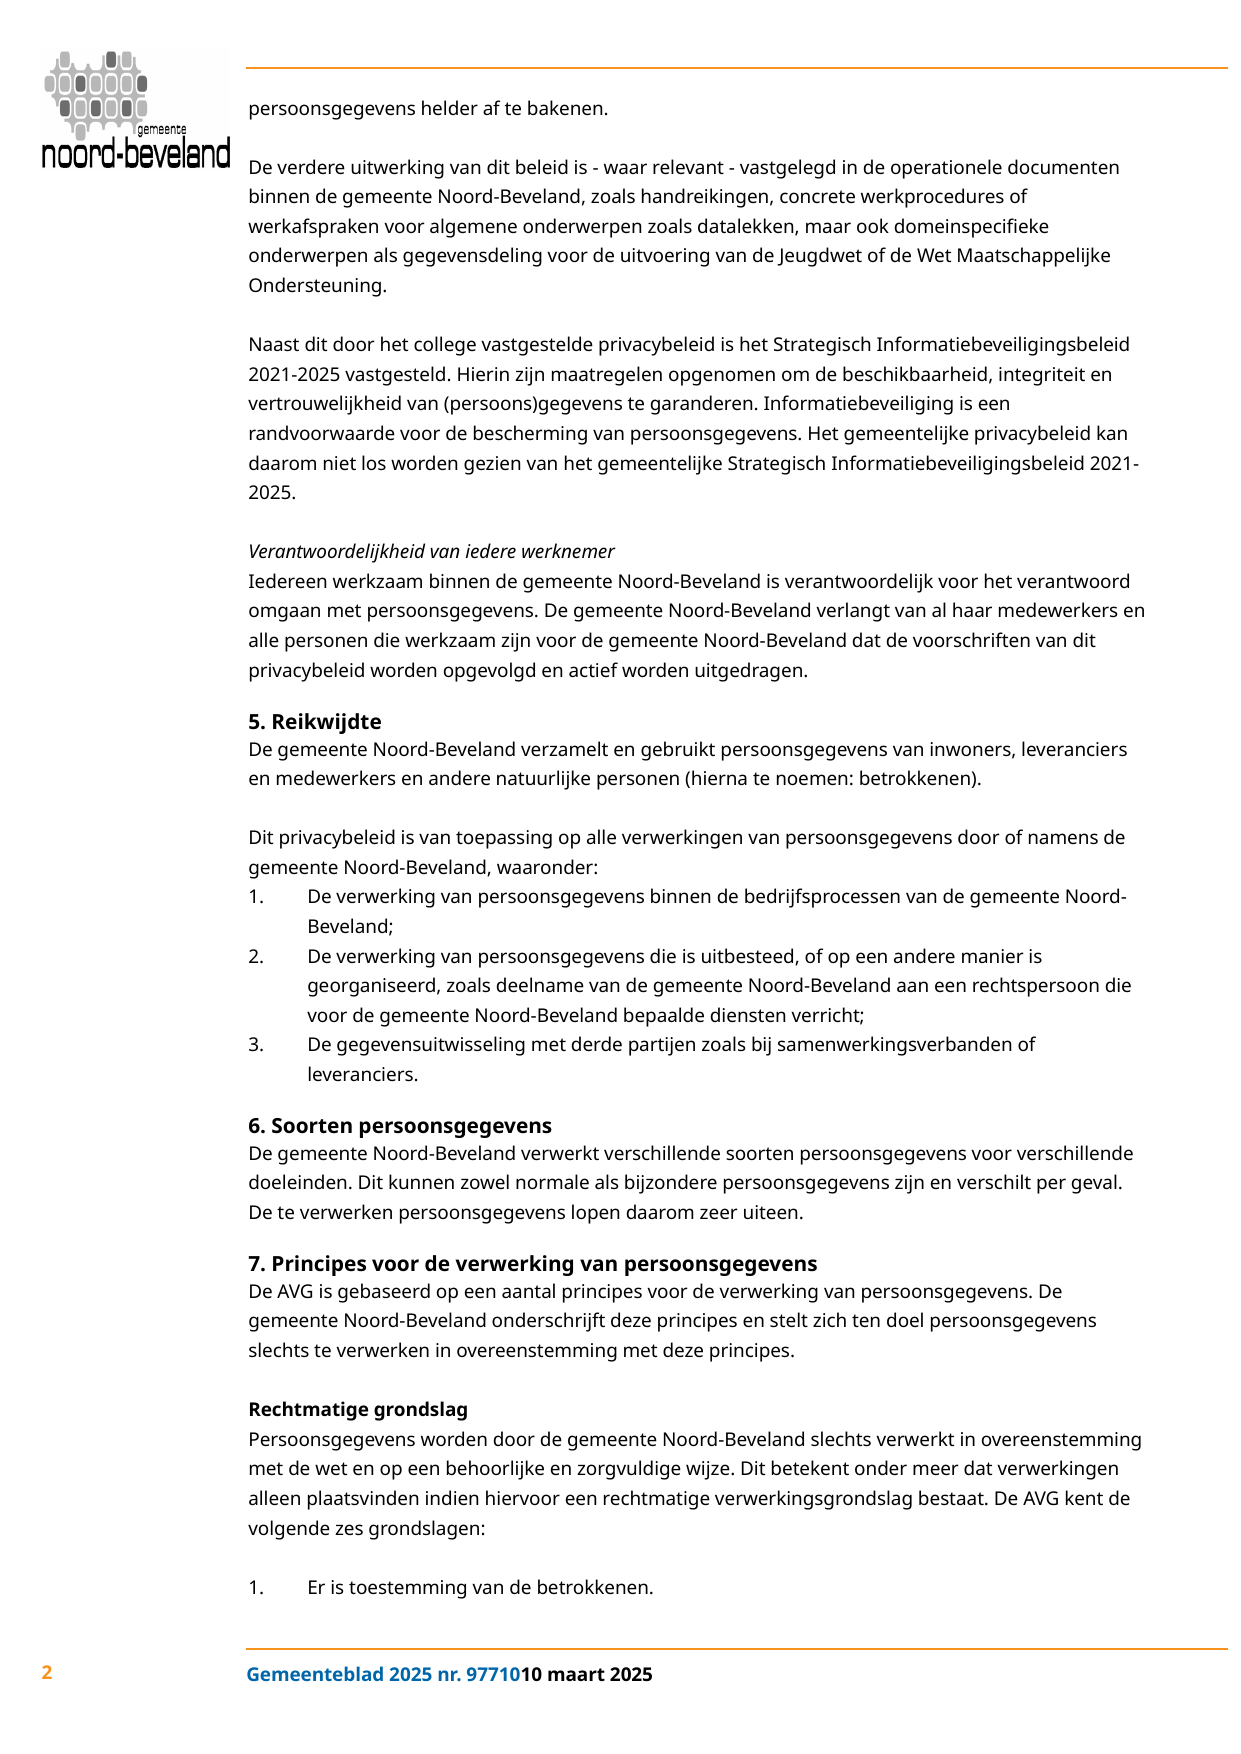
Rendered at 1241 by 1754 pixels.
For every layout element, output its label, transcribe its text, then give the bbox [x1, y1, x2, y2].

text Naast dit door het college vastgestelde privacybeleid is het Strategisch Informatiebeveiligingsbeleid 2021-2025 vastgesteld. Hierin zijn maatregelen opgenomen om de beschikbaarheid, integriteit en vertrouwelijkheid van (persoons)gegevens te garanderen. Informatiebeveiliging is een randvoorwaarde voor de bescherming van persoonsgegevens. Het gemeentelijke privacybeleid kan daarom niet los worden gezien van het gemeentelijke Strategisch Informatiebeveiligingsbeleid 2021-2025. [248, 331, 1152, 505]
text Iedereen werkzaam binnen de gemeente Noord-Beveland is verantwoordelijk voor het verantwoord omgaan met persoonsgegevens. De gemeente Noord-Beveland verlangt van al haar medewerkers en alle personen die werkzaam zijn voor de gemeente Noord-Beveland dat de voorschriften van dit privacybeleid worden opgevolgd en actief worden uitgedragen. [248, 568, 1152, 683]
text Rechtmatige grondslag [248, 1396, 1152, 1422]
text Persoonsgegevens worden door de gemeente Noord-Beveland slechts verwerkt in overeenstemming met de wet en op een behoorlijke en zorgvuldige wijze. Dit betekent onder meer dat verwerkingen alleen plaatsvinden indien hiervoor een rechtmatige verwerkingsgrondslag bestaat. De AVG kent de volgende zes grondslagen: [248, 1426, 1152, 1540]
text 6. Soorten persoonsgegevens [248, 1112, 1152, 1140]
text Verantwoordelijkheid van iedere werknemer [248, 538, 1152, 564]
list De gegevensuitwisseling met derde partijen zoals bij samenwerkingsverbanden of leveranciers. [248, 1032, 1152, 1087]
text De verdere uitwerking van dit beleid is - waar relevant - vastgelegd in de operationele documenten binnen de gemeente Noord-Beveland, zoals handreikingen, concrete werkprocedures of werkafspraken voor algemene onderwerpen zoals datalekken, maar ook domeinspecifieke onderwerpen als gegevensdeling voor de uitvoering van de Jeugdwet of de Wet Maatschappelijke Ondersteuning. [248, 154, 1152, 298]
list De verwerking van persoonsgegevens binnen de bedrijfsprocessen van de gemeente Noord-Beveland; [248, 884, 1152, 939]
text Dit privacybeleid is van toepassing op alle verwerkingen van persoonsgegevens door of namens de gemeente Noord-Beveland, waaronder: [248, 824, 1152, 880]
text De gemeente Noord-Beveland verwerkt verschillende soorten persoonsgegevens voor verschillende doeleinden. Dit kunnen zowel normale als bijzondere persoonsgegevens zijn en verschilt per geval. De te verwerken persoonsgegevens lopen daarom zeer uiteen. [248, 1140, 1152, 1225]
text 5. Reikwijdte [248, 707, 1152, 736]
list Er is toestemming van de betrokkenen. [248, 1574, 1152, 1599]
text De AVG is gebaseerd op een aantal principes voor de verwerking van persoonsgegevens. De gemeente Noord-Beveland onderschrijft deze principes en stelt zich ten doel persoonsgegevens slechts te verwerken in overeenstemming met deze principes. [248, 1278, 1152, 1363]
text 7. Principes voor de verwerking van persoonsgegevens [248, 1249, 1152, 1278]
list De verwerking van persoonsgegevens die is uitbesteed, of op een andere manier is georganiseerd, zoals deelname van de gemeente Noord-Beveland aan een rechtspersoon die voor de gemeente Noord-Beveland bepaalde diensten verricht; [248, 943, 1152, 1028]
text De gemeente Noord-Beveland verzamelt en gebruikt persoonsgegevens van inwoners, leveranciers en medewerkers en andere natuurlijke personen (hierna te noemen: betrokkenen). [248, 736, 1152, 791]
picture [41, 47, 231, 172]
text persoonsgegevens helder af te bakenen. [248, 95, 1152, 121]
